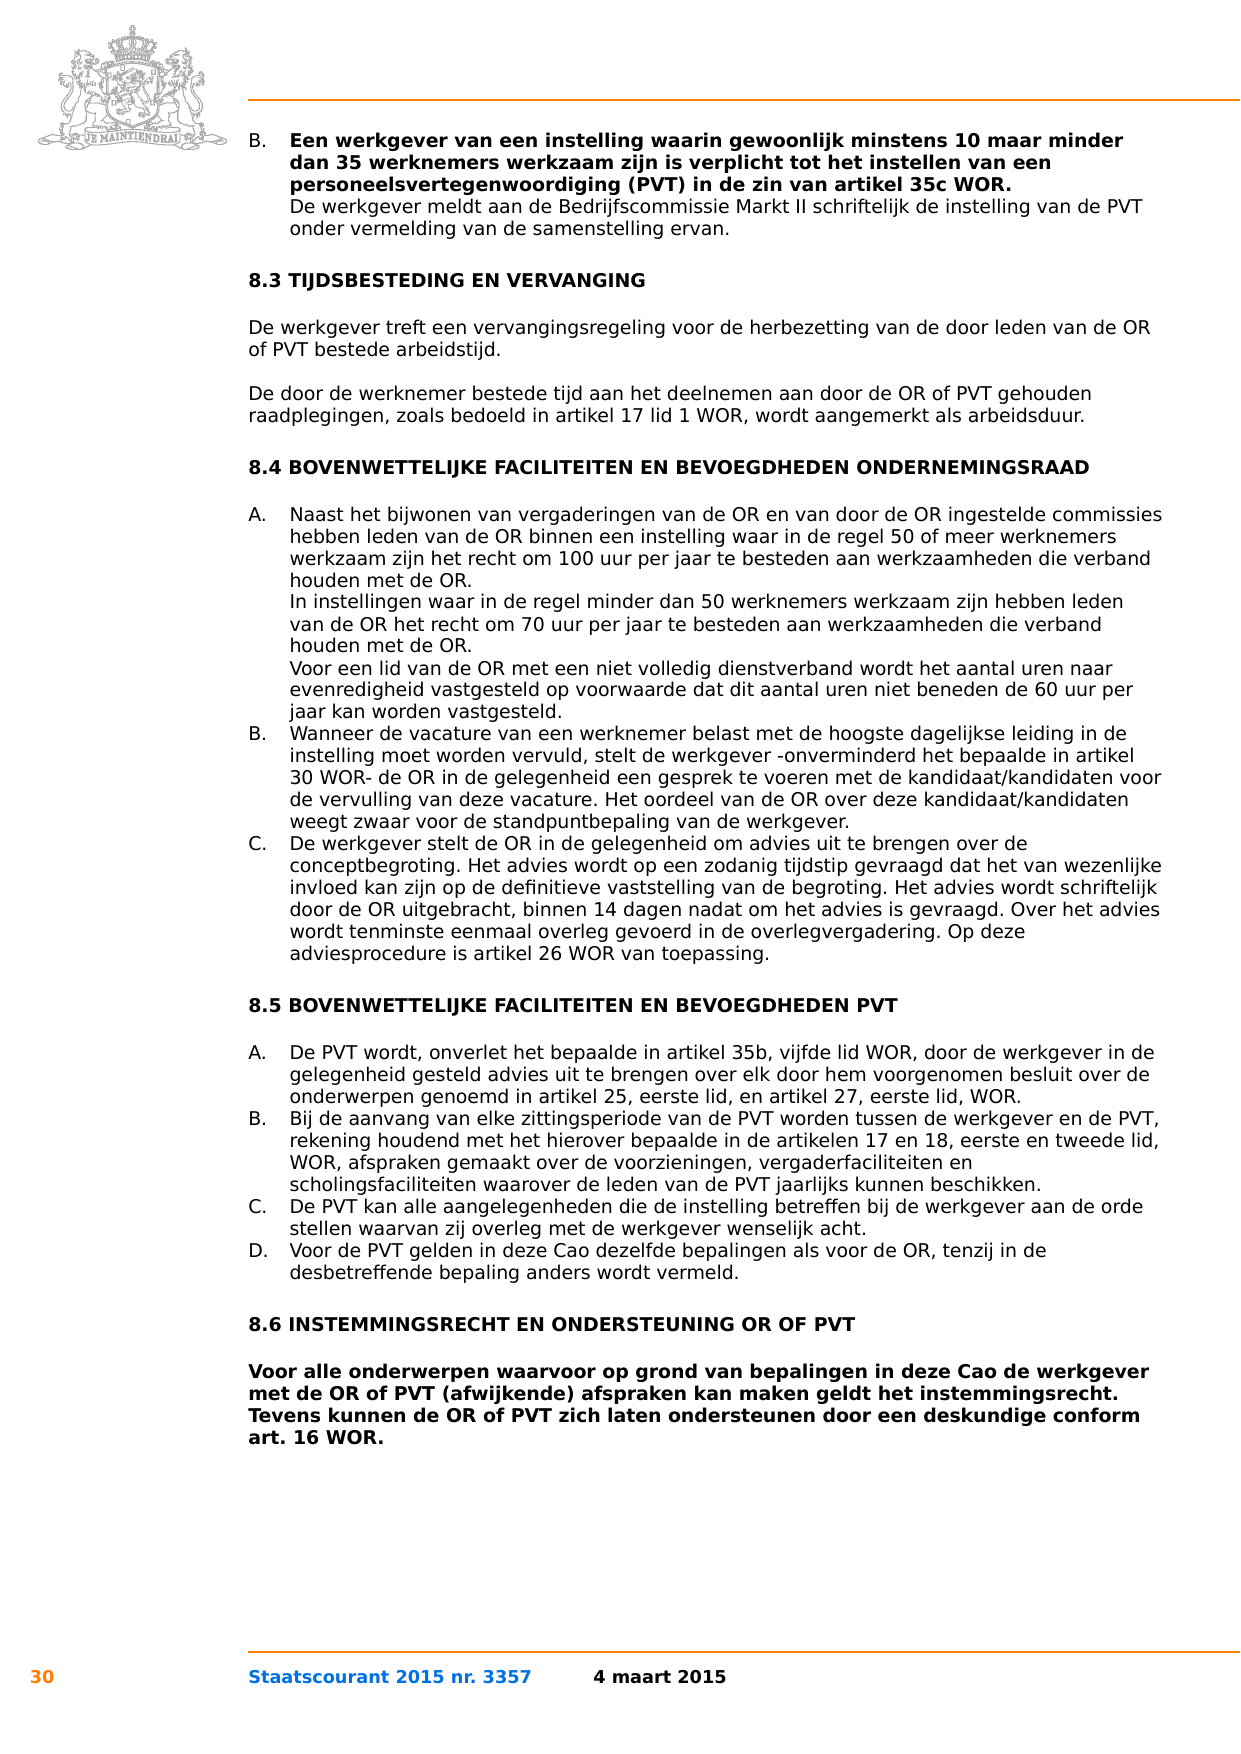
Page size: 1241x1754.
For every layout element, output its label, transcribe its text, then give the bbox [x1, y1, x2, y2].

text De door de werknemer bestede tijd aan het deelnemen aan door de OR of PVT gehouden raadplegingen, zoals bedoeld in artikel 17 lid 1 WOR, wordt aangemerkt als arbeidsduur. [248, 383, 1163, 427]
text Voor alle onderwerpen waarvoor op grond van bepalingen in deze Cao de werkgever met de OR of PVT (afwijkende) afspraken kan maken geldt het instemmingsrecht. Tevens kunnen de OR of PVT zich laten ondersteunen door een deskundige conform art. 16 WOR. [248, 1361, 1163, 1449]
text De werkgever treft een vervangingsregeling voor de herbezetting van de door leden van de OR of PVT bestede arbeidstijd. [248, 317, 1163, 361]
text Voor een lid van de OR met een niet volledig dienstverband wordt het aantal uren naar evenredigheid vastgesteld op voorwaarde dat dit aantal uren niet beneden de 60 uur per jaar kan worden vastgesteld. [289, 657, 1163, 723]
subtitle 8.4 BOVENWETTELIJKE FACILITEITEN EN BEVOEGDHEDEN ONDERNEMINGSRAAD [248, 457, 1163, 478]
text B. Wanneer de vacature van een werknemer belast met de hoogste dagelijkse leiding in de instelling moet worden vervuld, stelt de werkgever -onverminderd het bepaalde in artikel 30 WOR- de OR in de gelegenheid een gesprek te voeren met de kandidaat/kandidaten voor de vervulling van deze vacature. Het oordeel van de OR over deze kandidaat/kandidaten weegt zwaar voor de standpuntbepaling van de werkgever. [248, 723, 1163, 833]
text C. De PVT kan alle aangelegenheden die de instelling betreffen bij de werkgever aan de orde stellen waarvan zij overleg met de werkgever wenselijk acht. [248, 1196, 1163, 1240]
text De werkgever meldt aan de Bedrijfscommissie Markt II schriftelijk de instelling van de PVT onder vermelding van de samenstelling ervan. [289, 196, 1163, 240]
subtitle 8.6 INSTEMMINGSRECHT EN ONDERSTEUNING OR OF PVT [248, 1314, 1163, 1336]
text B. Een werkgever van een instelling waarin gewoonlijk minstens 10 maar minder dan 35 werknemers werkzaam zijn is verplicht tot het instellen van een personeelsvertegenwoordiging (PVT) in de zin van artikel 35c WOR. [248, 130, 1163, 196]
text In instellingen waar in de regel minder dan 50 werknemers werkzaam zijn hebben leden van de OR het recht om 70 uur per jaar te besteden aan werkzaamheden die verband houden met de OR. [289, 591, 1163, 657]
subtitle 8.3 TIJDSBESTEDING EN VERVANGING [248, 270, 1163, 292]
text A. Naast het bijwonen van vergaderingen van de OR en van door de OR ingestelde commissies hebben leden van de OR binnen een instelling waar in de regel 50 of meer werknemers werkzaam zijn het recht om 100 uur per jaar te besteden aan werkzaamheden die verband houden met de OR. [248, 503, 1163, 591]
text B. Bij de aanvang van elke zittingsperiode van de PVT worden tussen de werkgever en de PVT, rekening houdend met het hierover bepaalde in de artikelen 17 en 18, eerste en tweede lid, WOR, afspraken gemaakt over de voorzieningen, vergaderfaciliteiten en scholingsfaciliteiten waarover de leden van de PVT jaarlijks kunnen beschikken. [248, 1108, 1163, 1196]
text C. De werkgever stelt de OR in de gelegenheid om advies uit te brengen over de conceptbegroting. Het advies wordt op een zodanig tijdstip gevraagd dat het van wezenlijke invloed kan zijn op de definitieve vaststelling van de begroting. Het advies wordt schriftelijk door de OR uitgebracht, binnen 14 dagen nadat om het advies is gevraagd. Over het advies wordt tenminste eenmaal overleg gevoerd in de overlegvergadering. Op deze adviesprocedure is artikel 26 WOR van toepassing. [248, 833, 1163, 965]
subtitle 8.5 BOVENWETTELIJKE FACILITEITEN EN BEVOEGDHEDEN PVT [248, 995, 1163, 1017]
picture [38, 25, 227, 150]
text A. De PVT wordt, onverlet het bepaalde in artikel 35b, vijfde lid WOR, door de werkgever in de gelegenheid gesteld advies uit te brengen over elk door hem voorgenomen besluit over de onderwerpen genoemd in artikel 25, eerste lid, en artikel 27, eerste lid, WOR. [248, 1042, 1163, 1108]
text D. Voor de PVT gelden in deze Cao dezelfde bepalingen als voor de OR, tenzij in de desbetreffende bepaling anders wordt vermeld. [248, 1240, 1163, 1284]
